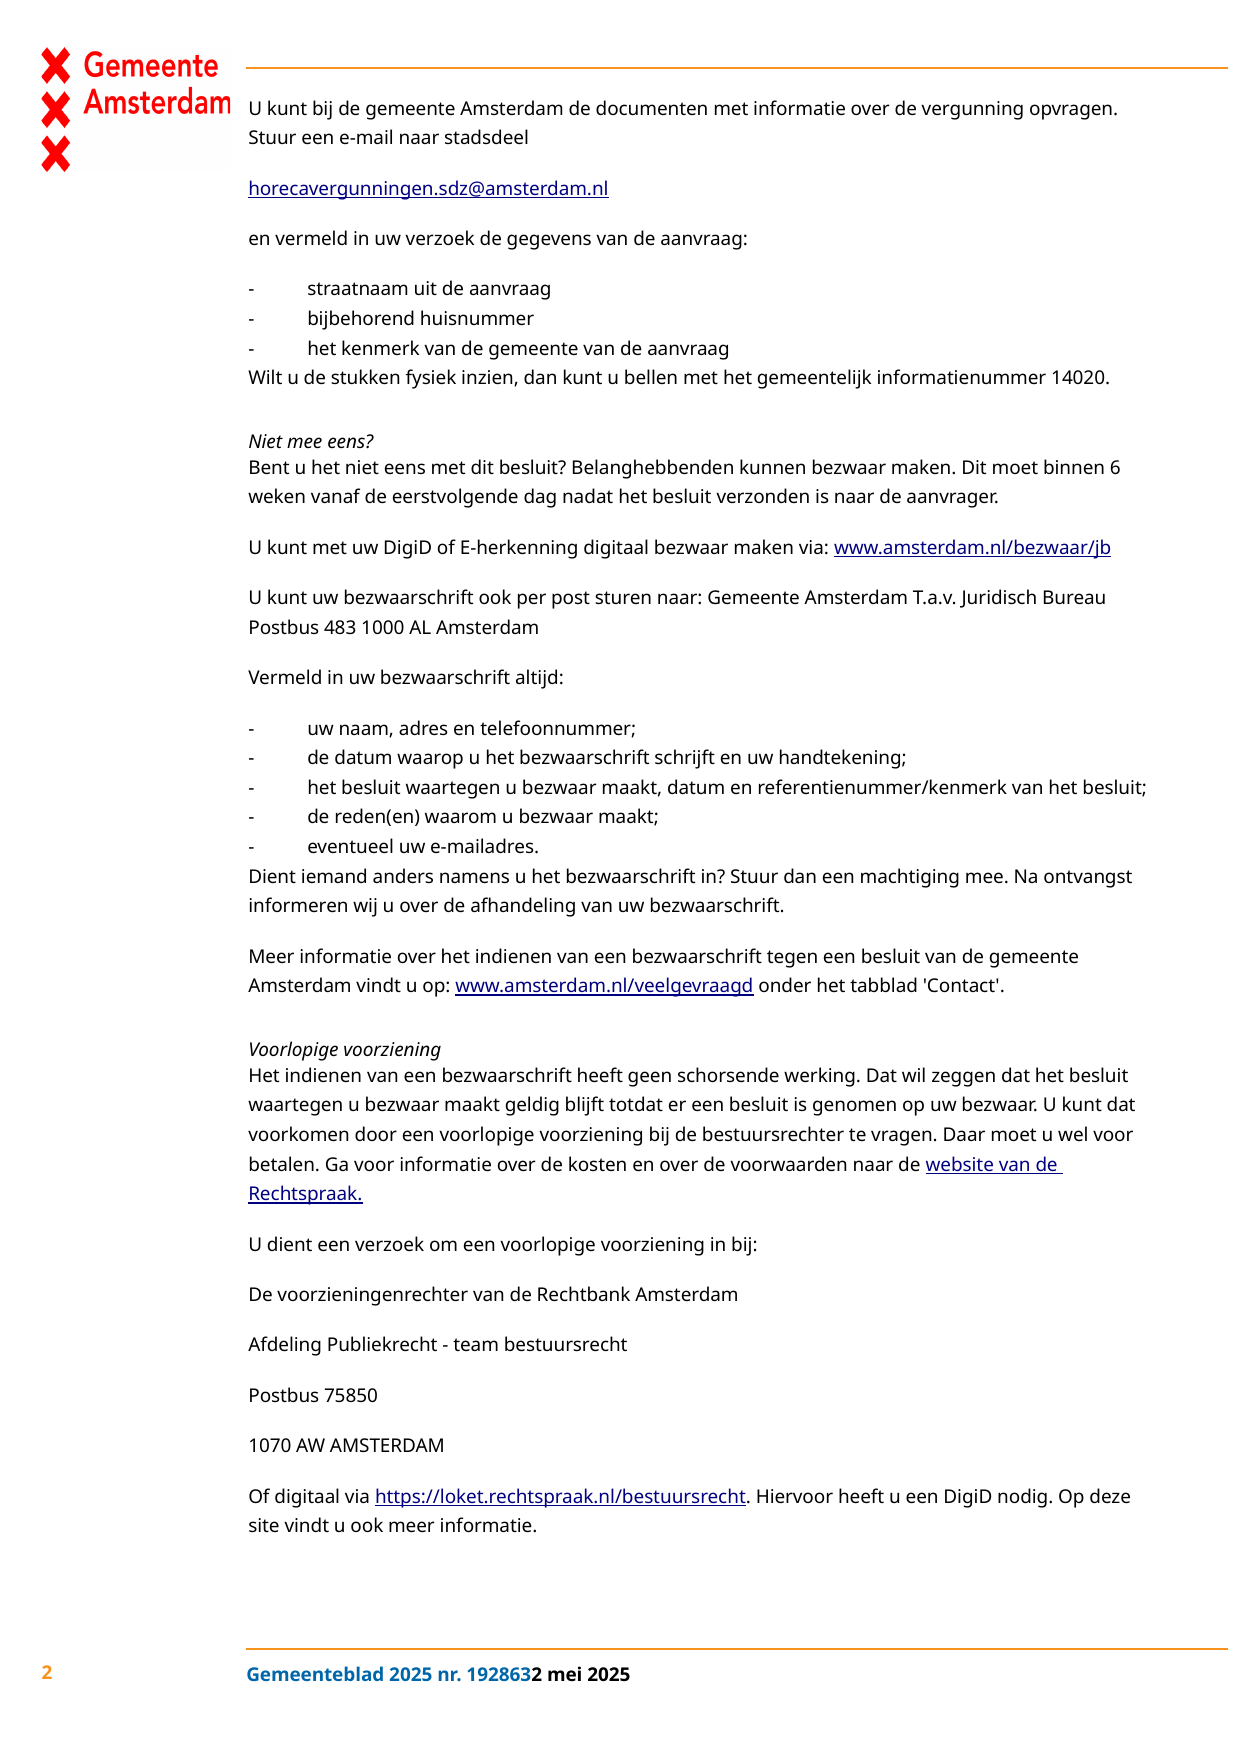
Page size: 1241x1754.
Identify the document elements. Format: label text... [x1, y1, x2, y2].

text 1070 AW AMSTERDAM [248, 1432, 1152, 1458]
list straatnaam uit de aanvraag [248, 276, 1152, 301]
text De voorzieningenrechter van de Rechtbank Amsterdam [248, 1281, 1152, 1307]
text Het indienen van een bezwaarschrift heeft geen schorsende werking. Dat wil zeggen dat het besluit waartegen u bezwaar maakt geldig blijft totdat er een besluit is genomen op uw bezwaar. U kunt dat voorkomen door een voorlopige voorziening bij de bestuursrechter te vragen. Daar moet u wel voor betalen. Ga voor informatie over de kosten en over de voorwaarden naar de website van de Rechtspraak. [248, 1062, 1152, 1206]
text Voorlopige voorziening [248, 1036, 1152, 1062]
text Bent u het niet eens met dit besluit? Belanghebbenden kunnen bezwaar maken. Dit moet binnen 6 weken vanaf de eerstvolgende dag nadat het besluit verzonden is naar de aanvrager. [248, 454, 1152, 509]
list bijbehorend huisnummer [248, 305, 1152, 331]
text Dient iemand anders namens u het bezwaarschrift in? Stuur dan een machtiging mee. Na ontvangst informeren wij u over de afhandeling van uw bezwaarschrift. [248, 863, 1152, 918]
list uw naam, adres en telefoonnummer; [248, 715, 1152, 741]
picture [41, 47, 231, 172]
text Postbus 75850 [248, 1382, 1152, 1408]
text Meer informatie over het indienen van een bezwaarschrift tegen een besluit van de gemeente Amsterdam vindt u op: www.amsterdam.nl/veelgevraagd onder het tabblad 'Contact'. [248, 943, 1152, 998]
text U kunt bij de gemeente Amsterdam de documenten met informatie over de vergunning opvragen. Stuur een e-mail naar stadsdeel [248, 95, 1152, 150]
text Vermeld in uw bezwaarschrift altijd: [248, 664, 1152, 690]
list de reden(en) waarom u bezwaar maakt; [248, 804, 1152, 829]
text horecavergunningen.sdz@amsterdam.nl [248, 175, 1152, 201]
list de datum waarop u het bezwaarschrift schrijft en uw handtekening; [248, 744, 1152, 770]
text Afdeling Publiekrecht - team bestuursrecht [248, 1332, 1152, 1357]
text Of digitaal via https://loket.rechtspraak.nl/bestuursrecht. Hiervoor heeft u een DigiD nodig. Op deze site vindt u ook meer informatie. [248, 1483, 1152, 1538]
text en vermeld in uw verzoek de gegevens van de aanvraag: [248, 225, 1152, 251]
text U kunt met uw DigiD of E-herkenning digitaal bezwaar maken via: www.amsterdam.nl/bezwaar/jb [248, 534, 1152, 560]
list het kenmerk van de gemeente van de aanvraag [248, 335, 1152, 361]
list eventueel uw e-mailadres. [248, 833, 1152, 859]
text U dient een verzoek om een voorlopige voorziening in bij: [248, 1231, 1152, 1257]
text Niet mee eens? [248, 428, 1152, 454]
text Wilt u de stukken fysiek inzien, dan kunt u bellen met het gemeentelijk informatienummer 14020. [248, 364, 1152, 390]
text U kunt uw bezwaarschrift ook per post sturen naar: Gemeente Amsterdam T.a.v. Juridisch Bureau Postbus 483 1000 AL Amsterdam [248, 584, 1152, 640]
list het besluit waartegen u bezwaar maakt, datum en referentienummer/kenmerk van het besluit; [248, 774, 1152, 800]
